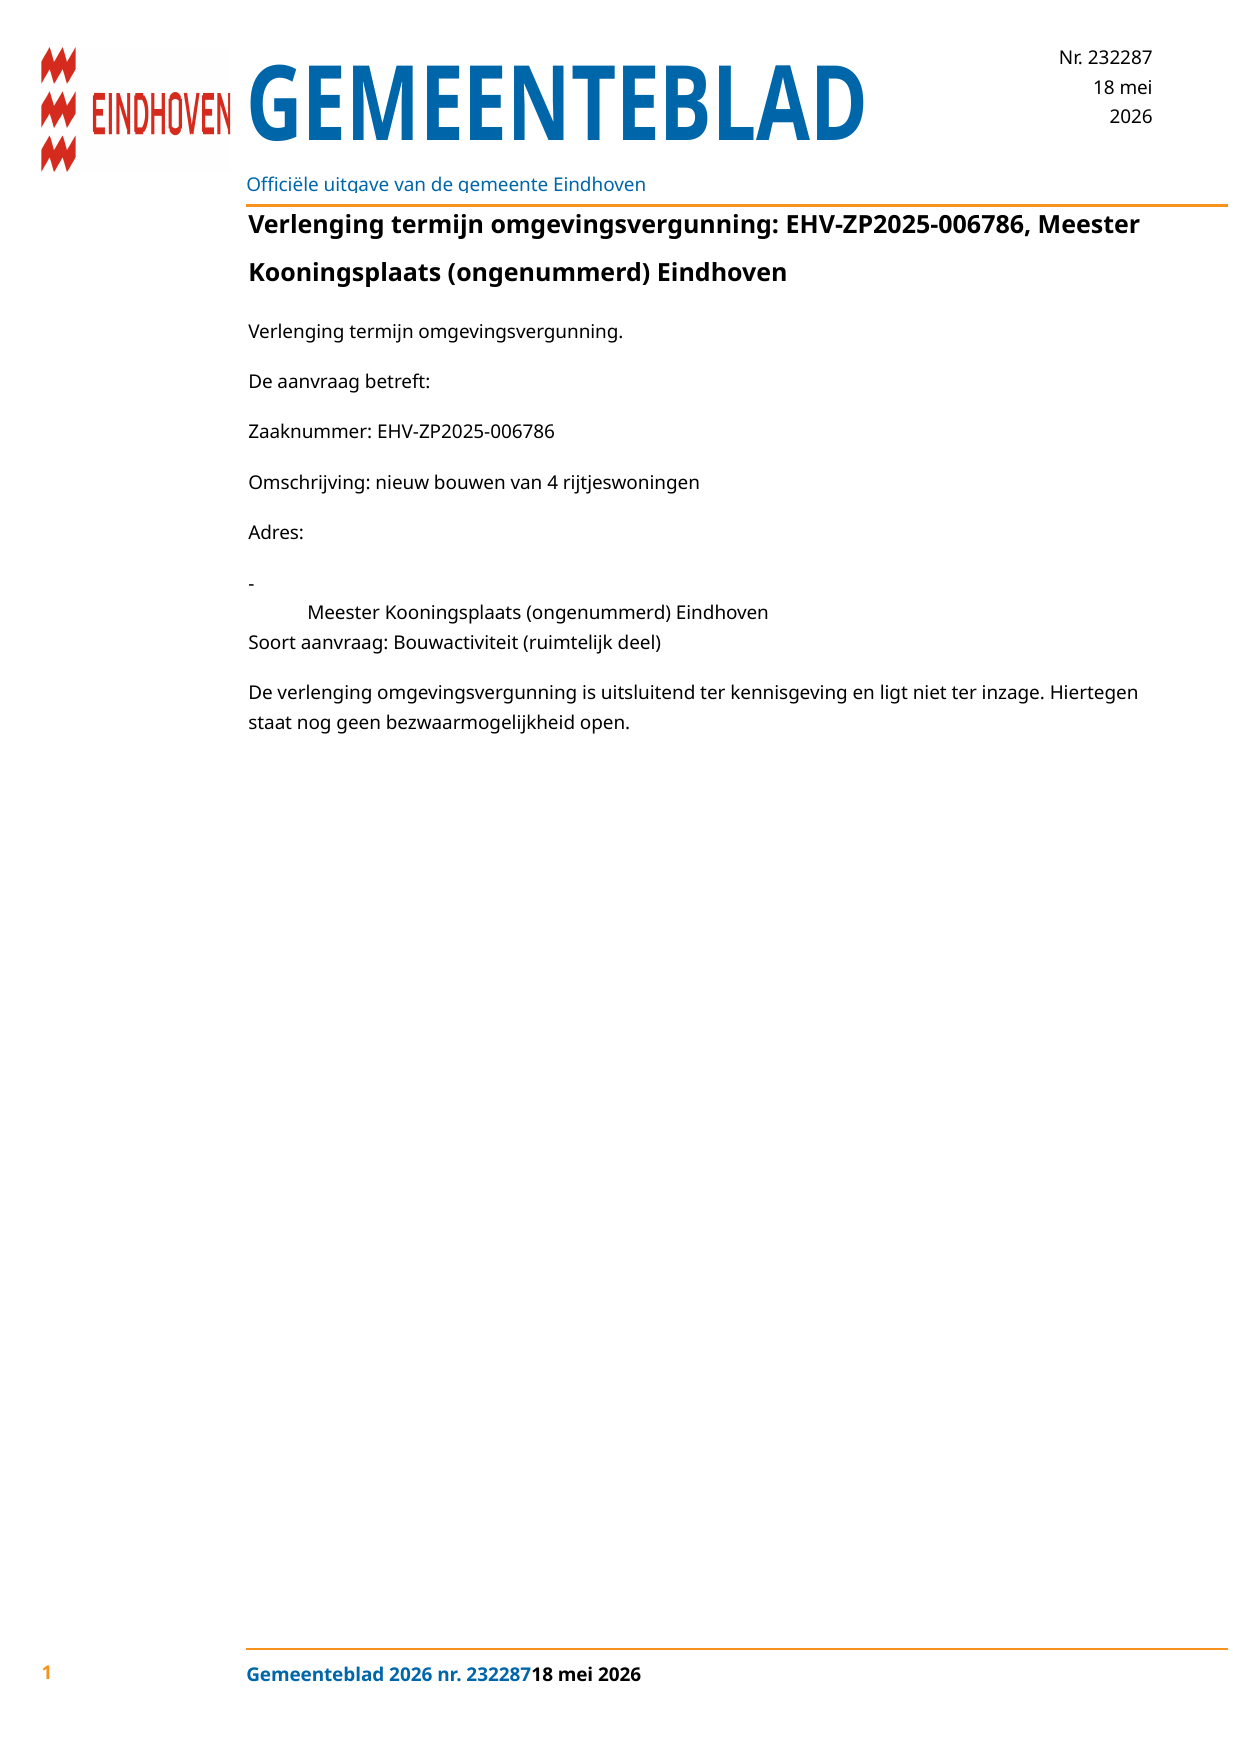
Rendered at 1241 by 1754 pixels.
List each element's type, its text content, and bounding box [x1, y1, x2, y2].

text Adres: [248, 519, 1152, 545]
text De verlenging omgevingsvergunning is uitsluitend ter kennisgeving en ligt niet ter inzage. Hiertegen staat nog geen bezwaarmogelijkheid open. [248, 679, 1152, 735]
text Omschrijving: nieuw bouwen van 4 rijtjeswoningen [248, 469, 1152, 495]
text Zaaknummer: EHV-ZP2025-006786 [248, 419, 1152, 444]
list Meester Kooningsplaats (ongenummerd) Eindhoven [248, 599, 1152, 625]
text Soort aanvraag: Bouwactiviteit (ruimtelijk deel) [248, 629, 1152, 655]
picture [41, 47, 231, 172]
text Verlenging termijn omgevingsvergunning: EHV-ZP2025-006786, Meester Kooningsplaats (ongenummerd) Eindhoven [248, 207, 1152, 288]
text Verlenging termijn omgevingsvergunning. [248, 318, 1152, 344]
text De aanvraag betreft: [248, 368, 1152, 394]
